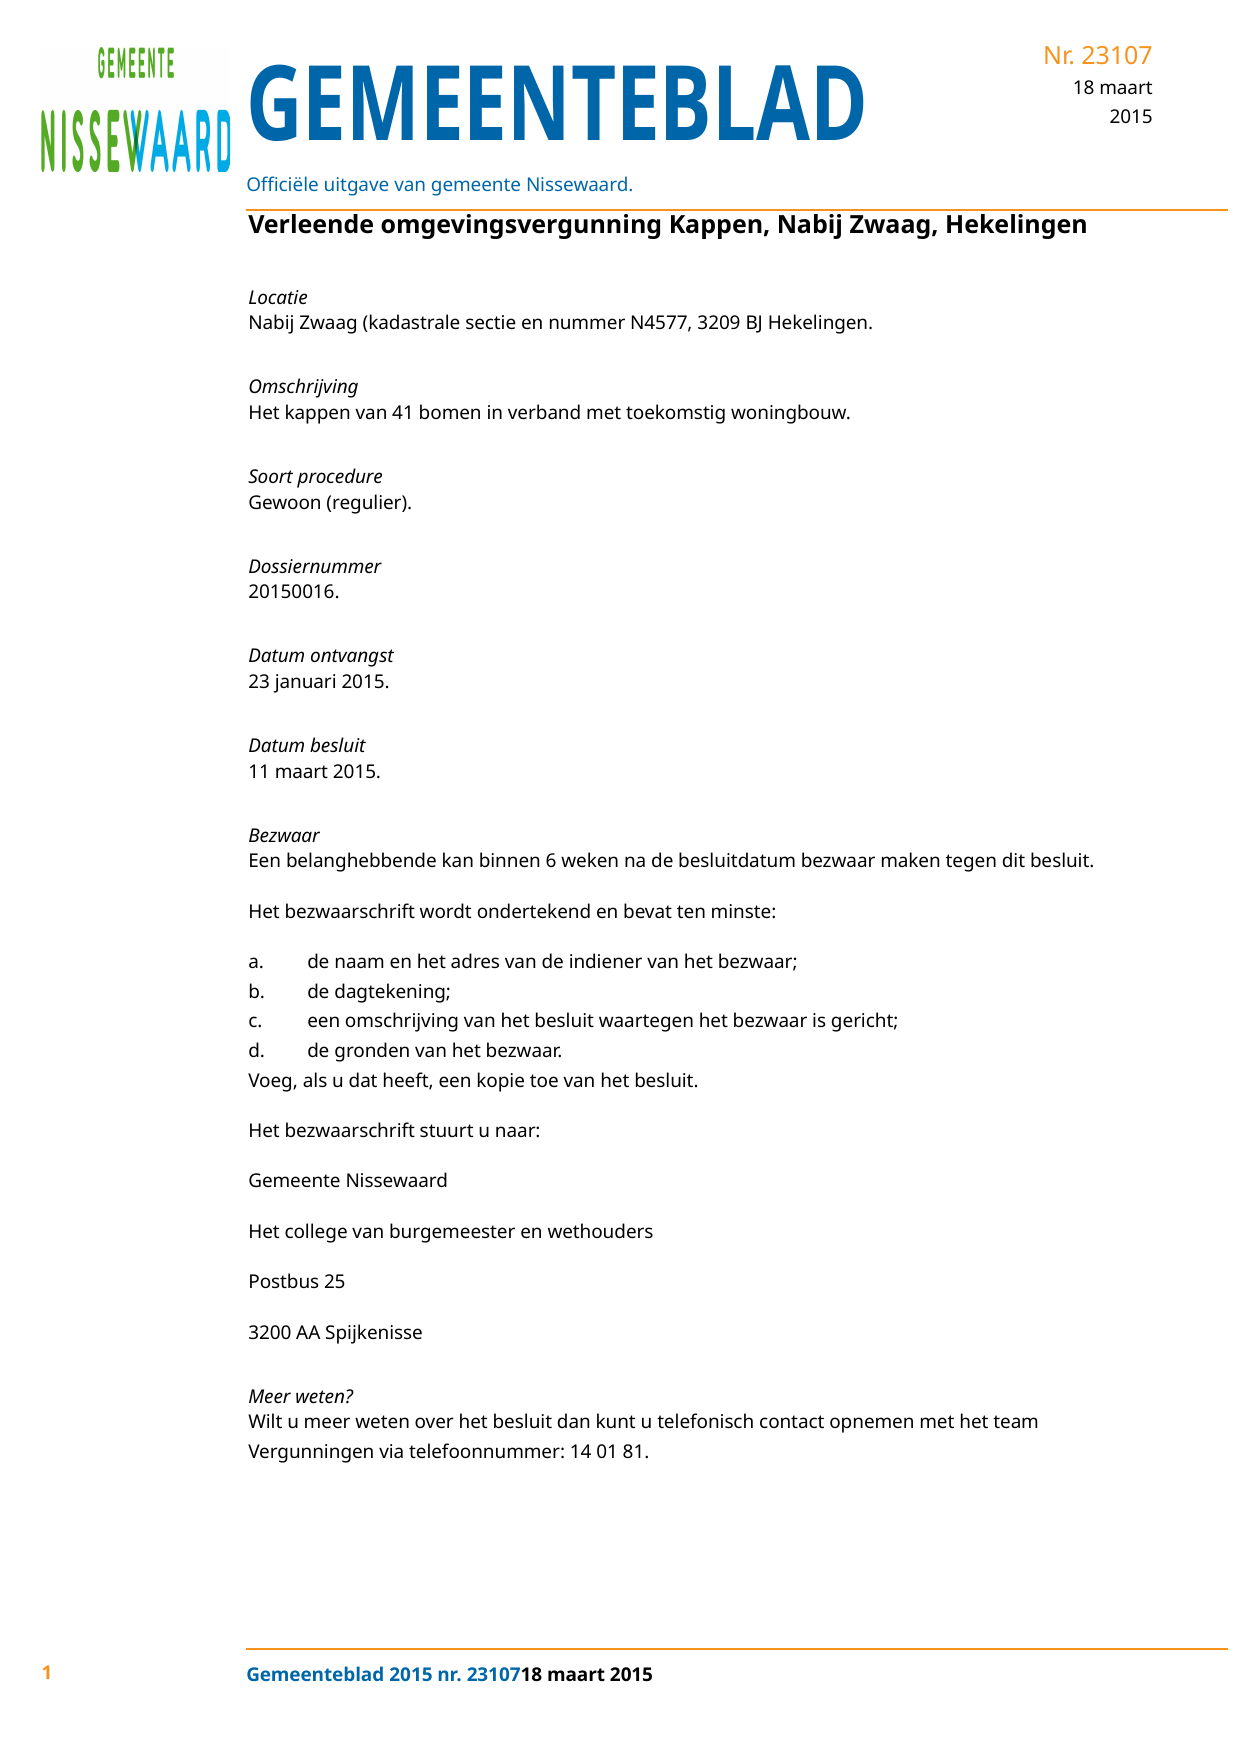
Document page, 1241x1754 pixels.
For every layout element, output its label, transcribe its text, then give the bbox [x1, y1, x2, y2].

picture [176, 157, 187, 172]
list een omschrijving van het besluit waartegen het bezwaar is gericht; [248, 1008, 1152, 1033]
text Wilt u meer weten over het besluit dan kunt u telefonisch contact opnemen met het team Vergunningen via telefoonnummer: 14 01 81. [248, 1409, 1152, 1464]
text 3200 AA Spijkenisse [248, 1319, 1152, 1345]
text Het bezwaarschrift stuurt u naar: [248, 1117, 1152, 1143]
text Omschrijving [248, 373, 1152, 399]
text Gemeente Nissewaard [248, 1168, 1152, 1193]
text Verleende omgevingsvergunning Kappen, Nabij Zwaag, Hekelingen [248, 211, 1152, 241]
list de dagtekening; [248, 978, 1152, 1004]
text Dossiernummer [248, 553, 1152, 579]
text Nabij Zwaag (kadastrale sectie en nummer N4577, 3209 BJ Hekelingen. [248, 309, 1152, 335]
text 23 januari 2015. [248, 668, 1152, 694]
list de gronden van het bezwaar. [248, 1037, 1152, 1063]
picture [222, 122, 227, 160]
text Locatie [248, 284, 1152, 309]
text Meer weten? [248, 1383, 1152, 1409]
text Gewoon (regulier). [248, 489, 1152, 515]
picture [200, 151, 206, 172]
text Postbus 25 [248, 1268, 1152, 1294]
text Het kappen van 41 bomen in verband met toekomstig woningbouw. [248, 399, 1152, 425]
picture [41, 47, 231, 172]
picture [201, 122, 206, 138]
text Het college van burgemeester en wethouders [248, 1218, 1152, 1244]
text Bezwaar [248, 822, 1152, 848]
picture [154, 157, 165, 172]
text Het bezwaarschrift wordt ondertekend en bevat ten minste: [248, 898, 1152, 924]
text Een belanghebbende kan binnen 6 weken na de besluitdatum bezwaar maken tegen dit besluit. [248, 848, 1152, 873]
text Datum besluit [248, 732, 1152, 758]
list de naam en het adres van de indiener van het bezwaar; [248, 948, 1152, 974]
text Datum ontvangst [248, 643, 1152, 668]
text Soort procedure [248, 463, 1152, 489]
text 11 maart 2015. [248, 758, 1152, 784]
text 20150016. [248, 579, 1152, 604]
text Voeg, als u dat heeft, een kopie toe van het besluit. [248, 1067, 1152, 1093]
